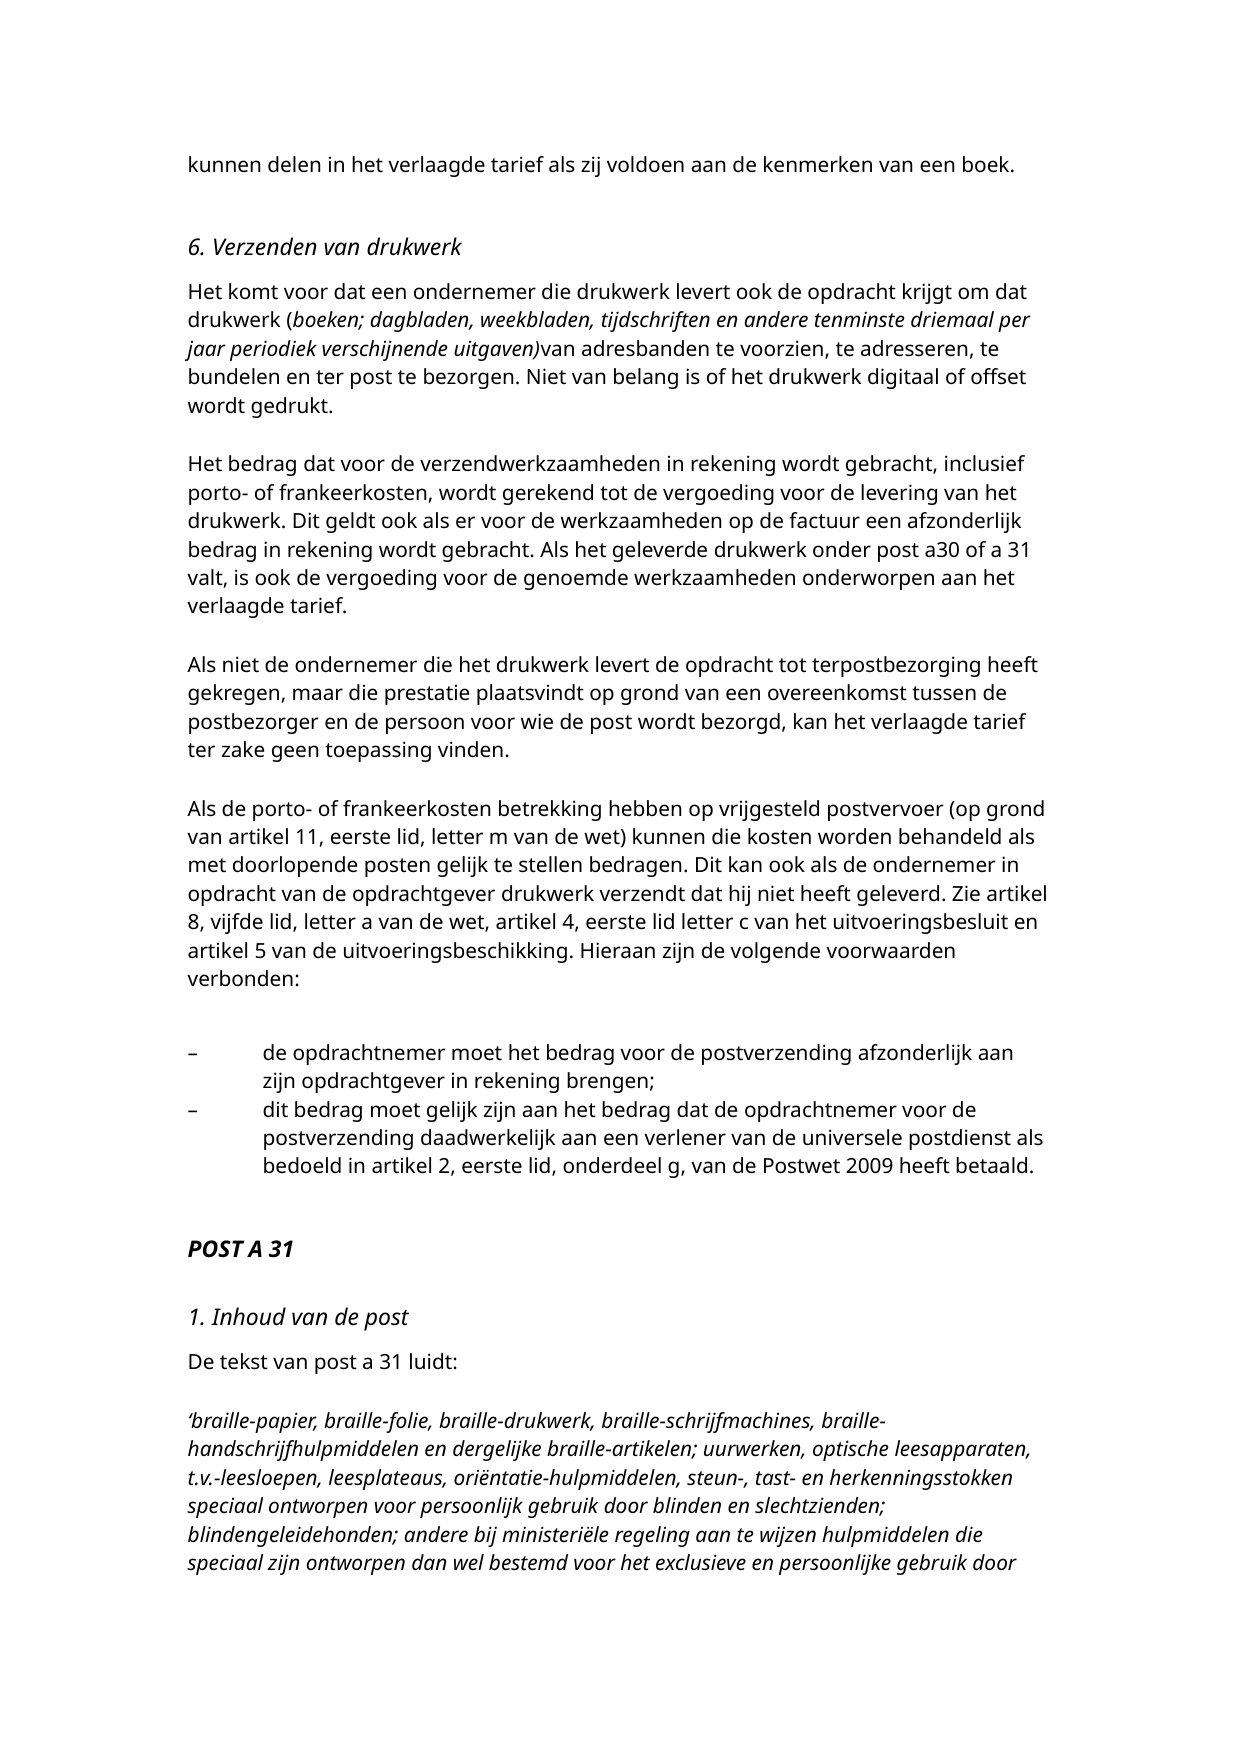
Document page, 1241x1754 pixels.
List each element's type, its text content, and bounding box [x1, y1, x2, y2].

text Het komt voor dat een ondernemer die drukwerk levert ook de opdracht krijgt om dat drukwerk (boeken; dagbladen, weekbladen, tijdschriften en andere tenminste driemaal per jaar periodiek verschijnende uitgaven)van adresbanden te voorzien, te adresseren, te bundelen en ter post te bezorgen. Niet van belang is of het drukwerk digitaal of offset wordt gedrukt. [187, 277, 1053, 419]
subtitle 1. Inhoud van de post [187, 1301, 1053, 1332]
text Als niet de ondernemer die het drukwerk levert de opdracht tot terpostbezorging heeft gekregen, maar die prestatie plaatsvindt op grond van een overeenkomst tussen de postbezorger en de persoon voor wie de post wordt bezorgd, kan het verlaagde tarief ter zake geen toepassing vinden. [187, 650, 1053, 764]
subtitle 6. Verzenden van drukwerk [187, 231, 1053, 262]
list dit bedrag moet gelijk zijn aan het bedrag dat de opdrachtnemer voor de postverzending daadwerkelijk aan een verlener van de universele postdienst als bedoeld in artikel 2, eerste lid, onderdeel g, van de Postwet 2009 heeft betaald. [187, 1095, 1053, 1180]
subtitle POST A 31 [187, 1232, 1053, 1264]
list de opdrachtnemer moet het bedrag voor de postverzending afzonderlijk aan zijn opdrachtgever in rekening brengen; [187, 1038, 1053, 1095]
text Als de porto- of frankeerkosten betrekking hebben op vrijgesteld postvervoer (op grond van artikel 11, eerste lid, letter m van de wet) kunnen die kosten worden behandeld als met doorlopende posten gelijk te stellen bedragen. Dit kan ook als de ondernemer in opdracht van de opdrachtgever drukwerk verzendt dat hij niet heeft geleverd. Zie artikel 8, vijfde lid, letter a van de wet, artikel 4, eerste lid letter c van het uitvoeringsbesluit en artikel 5 van de uitvoeringsbeschikking. Hieraan zijn de volgende voorwaarden verbonden: [187, 794, 1053, 993]
text ‘braille-papier, braille-folie, braille-drukwerk, braille-schrijfmachines, braille-handschrijfhulpmiddelen en dergelijke braille-artikelen; uurwerken, optische leesapparaten, t.v.-leesloepen, leesplateaus, oriëntatie-hulpmiddelen, steun-, tast- en herkenningsstokken speciaal ontworpen voor persoonlijk gebruik door blinden en slechtzienden; blindengeleidehonden; andere bij ministeriële regeling aan te wijzen hulpmiddelen die speciaal zijn ontworpen dan wel bestemd voor het exclusieve en persoonlijke gebruik door [187, 1406, 1053, 1577]
text kunnen delen in het verlaagde tarief als zij voldoen aan de kenmerken van een boek. [187, 150, 1053, 178]
text Het bedrag dat voor de verzendwerkzaamheden in rekening wordt gebracht, inclusief porto- of frankeerkosten, wordt gerekend tot de vergoeding voor de levering van het drukwerk. Dit geldt ook als er voor de werkzaamheden op de factuur een afzonderlijk bedrag in rekening wordt gebracht. Als het geleverde drukwerk onder post a30 of a 31 valt, is ook de vergoeding voor de genoemde werkzaamheden onderworpen aan het verlaagde tarief. [187, 449, 1053, 620]
text De tekst van post a 31 luidt: [187, 1347, 1053, 1376]
